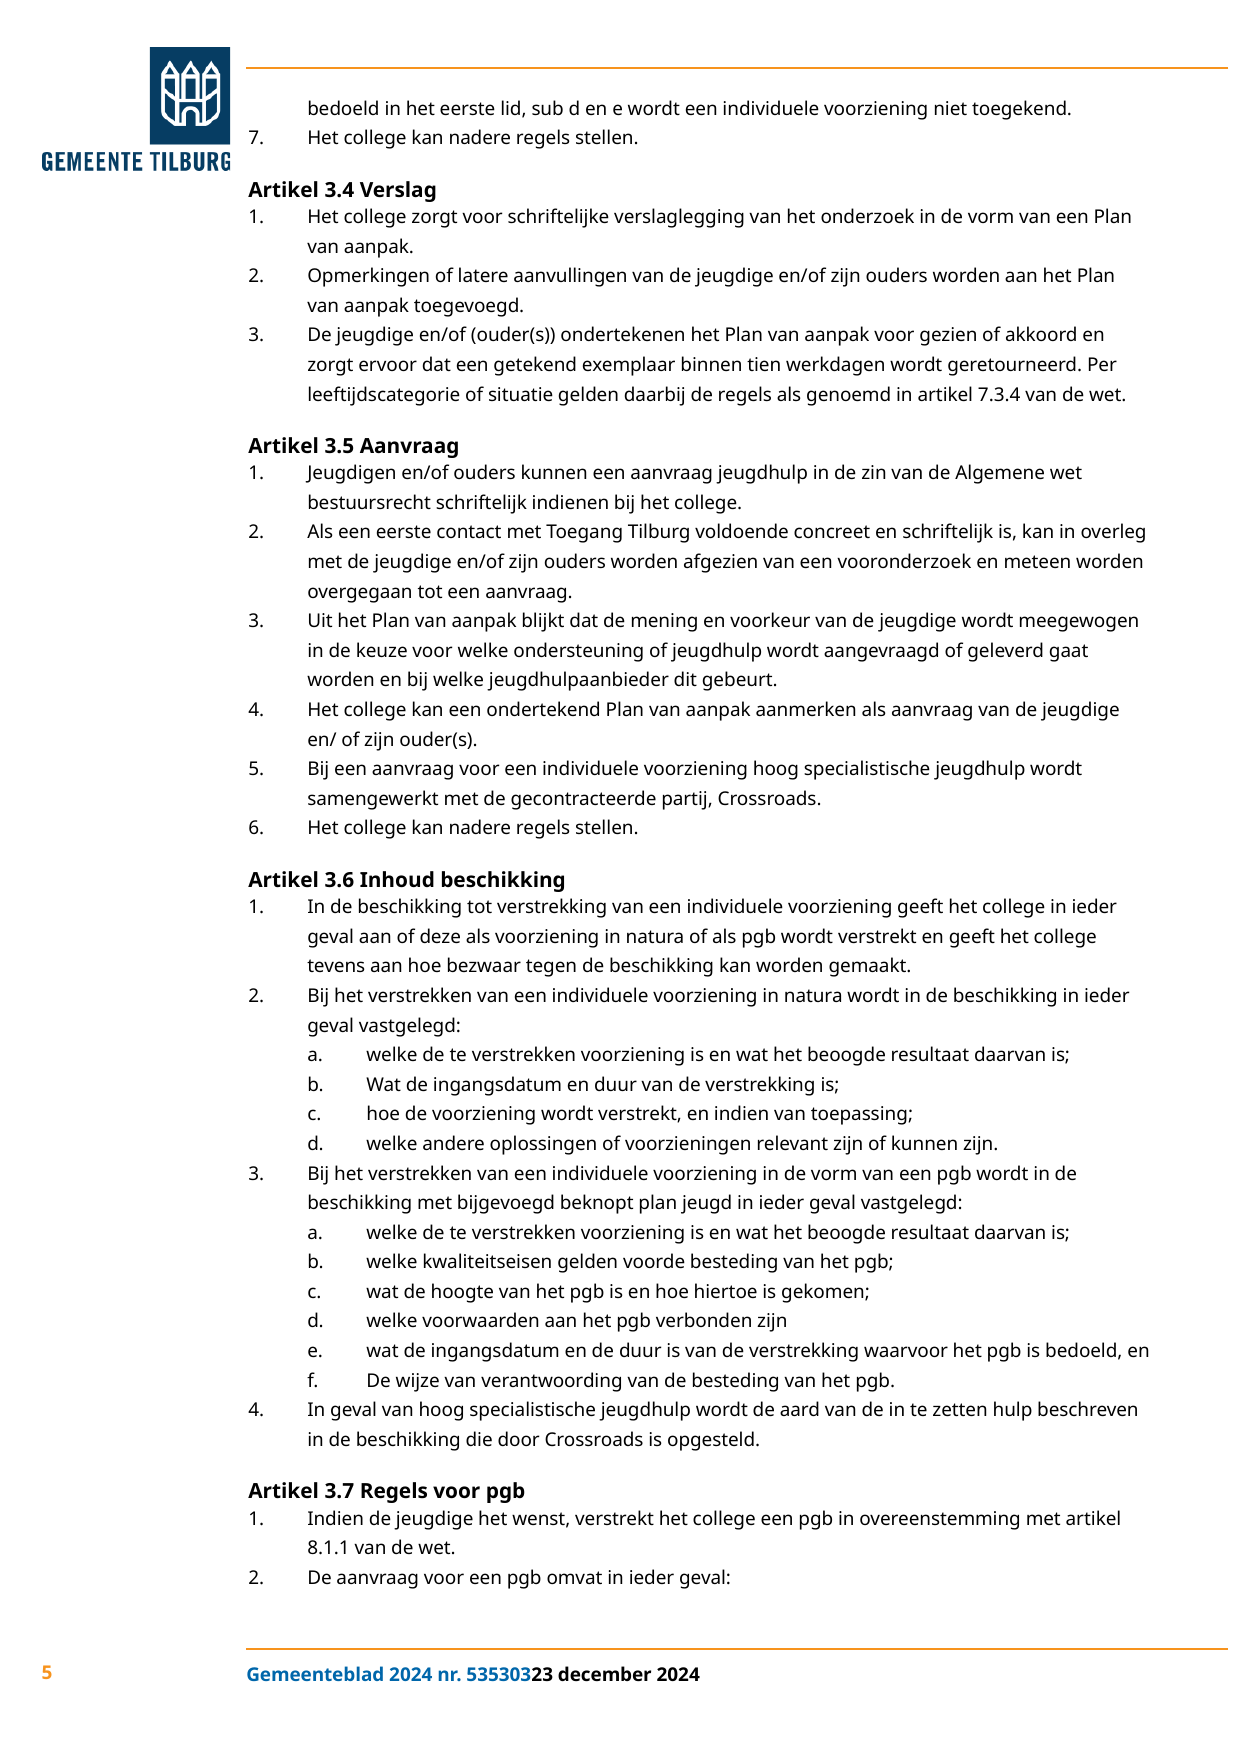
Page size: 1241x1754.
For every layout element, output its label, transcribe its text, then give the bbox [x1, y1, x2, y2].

list Het college zorgt voor schriftelijke verslaglegging van het onderzoek in de vorm van een Plan van aanpak. [248, 203, 1152, 258]
text Artikel 3.6 Inhoud beschikking [248, 865, 1152, 893]
list Uit het Plan van aanpak blijkt dat de mening en voorkeur van de jeugdige wordt meegewogen in de keuze voor welke ondersteuning of jeugdhulp wordt aangevraagd of geleverd gaat worden en bij welke jeugdhulpaanbieder dit gebeurt. [248, 607, 1152, 692]
list Bij een aanvraag voor een individuele voorziening hoog specialistische jeugdhulp wordt samengewerkt met de gecontracteerde partij, Crossroads. [248, 755, 1152, 811]
list De wijze van verantwoording van de besteding van het pgb. [307, 1367, 1152, 1392]
list In de beschikking tot verstrekking van een individuele voorziening geeft het college in ieder geval aan of deze als voorziening in natura of als pgb wordt verstrekt en geeft het college tevens aan hoe bezwaar tegen de beschikking kan worden gemaakt. [248, 893, 1152, 978]
list Opmerkingen of latere aanvullingen van de jeugdige en/of zijn ouders worden aan het Plan van aanpak toegevoegd. [248, 262, 1152, 318]
list wat de hoogte van het pgb is en hoe hiertoe is gekomen; [307, 1278, 1152, 1304]
list Bij het verstrekken van een individuele voorziening in natura wordt in de beschikking in ieder geval vastgelegd: [248, 982, 1152, 1037]
list welke kwaliteitseisen gelden voorde besteding van het pgb; [307, 1248, 1152, 1274]
list welke de te verstrekken voorziening is en wat het beoogde resultaat daarvan is; [307, 1219, 1152, 1244]
list Jeugdigen en/of ouders kunnen een aanvraag jeugdhulp in de zin van de Algemene wet bestuursrecht schriftelijk indienen bij het college. [248, 459, 1152, 515]
list hoe de voorziening wordt verstrekt, en indien van toepassing; [307, 1101, 1152, 1126]
list Bij het verstrekken van een individuele voorziening in de vorm van een pgb wordt in de beschikking met bijgevoegd beknopt plan jeugd in ieder geval vastgelegd: [248, 1160, 1152, 1215]
list Wat de ingangsdatum en duur van de verstrekking is; [307, 1071, 1152, 1097]
list wat de ingangsdatum en de duur is van de verstrekking waarvoor het pgb is bedoeld, en [307, 1337, 1152, 1363]
list Als een eerste contact met Toegang Tilburg voldoende concreet en schriftelijk is, kan in overleg met de jeugdige en/of zijn ouders worden afgezien van een vooronderzoek en meteen worden overgegaan tot een aanvraag. [248, 519, 1152, 604]
text Artikel 3.4 Verslag [248, 175, 1152, 203]
list Indien de jeugdige het wenst, verstrekt het college een pgb in overeenstemming met artikel 8.1.1 van de wet. [248, 1505, 1152, 1560]
list welke voorwaarden aan het pgb verbonden zijn [307, 1308, 1152, 1333]
list Het college kan nadere regels stellen. [248, 814, 1152, 840]
list welke de te verstrekken voorziening is en wat het beoogde resultaat daarvan is; [307, 1041, 1152, 1067]
list De jeugdige en/of (ouder(s)) ondertekenen het Plan van aanpak voor gezien of akkoord en zorgt ervoor dat een getekend exemplaar binnen tien werkdagen wordt geretourneerd. Per leeftijdscategorie of situatie gelden daarbij de regels als genoemd in artikel 7.3.4 van de wet. [248, 322, 1152, 406]
text Artikel 3.5 Aanvraag [248, 431, 1152, 459]
list bedoeld in het eerste lid, sub d en e wordt een individuele voorziening niet toegekend. [248, 95, 1152, 121]
list In geval van hoog specialistische jeugdhulp wordt de aard van de in te zetten hulp beschreven in de beschikking die door Crossroads is opgesteld. [248, 1396, 1152, 1452]
list De aanvraag voor een pgb omvat in ieder geval: [248, 1564, 1152, 1590]
list Het college kan een ondertekend Plan van aanpak aanmerken als aanvraag van de jeugdige en/ of zijn ouder(s). [248, 696, 1152, 752]
list Het college kan nadere regels stellen. [248, 124, 1152, 150]
list welke andere oplossingen of voorzieningen relevant zijn of kunnen zijn. [307, 1130, 1152, 1156]
picture [41, 47, 231, 172]
text Artikel 3.7 Regels voor pgb [248, 1476, 1152, 1505]
